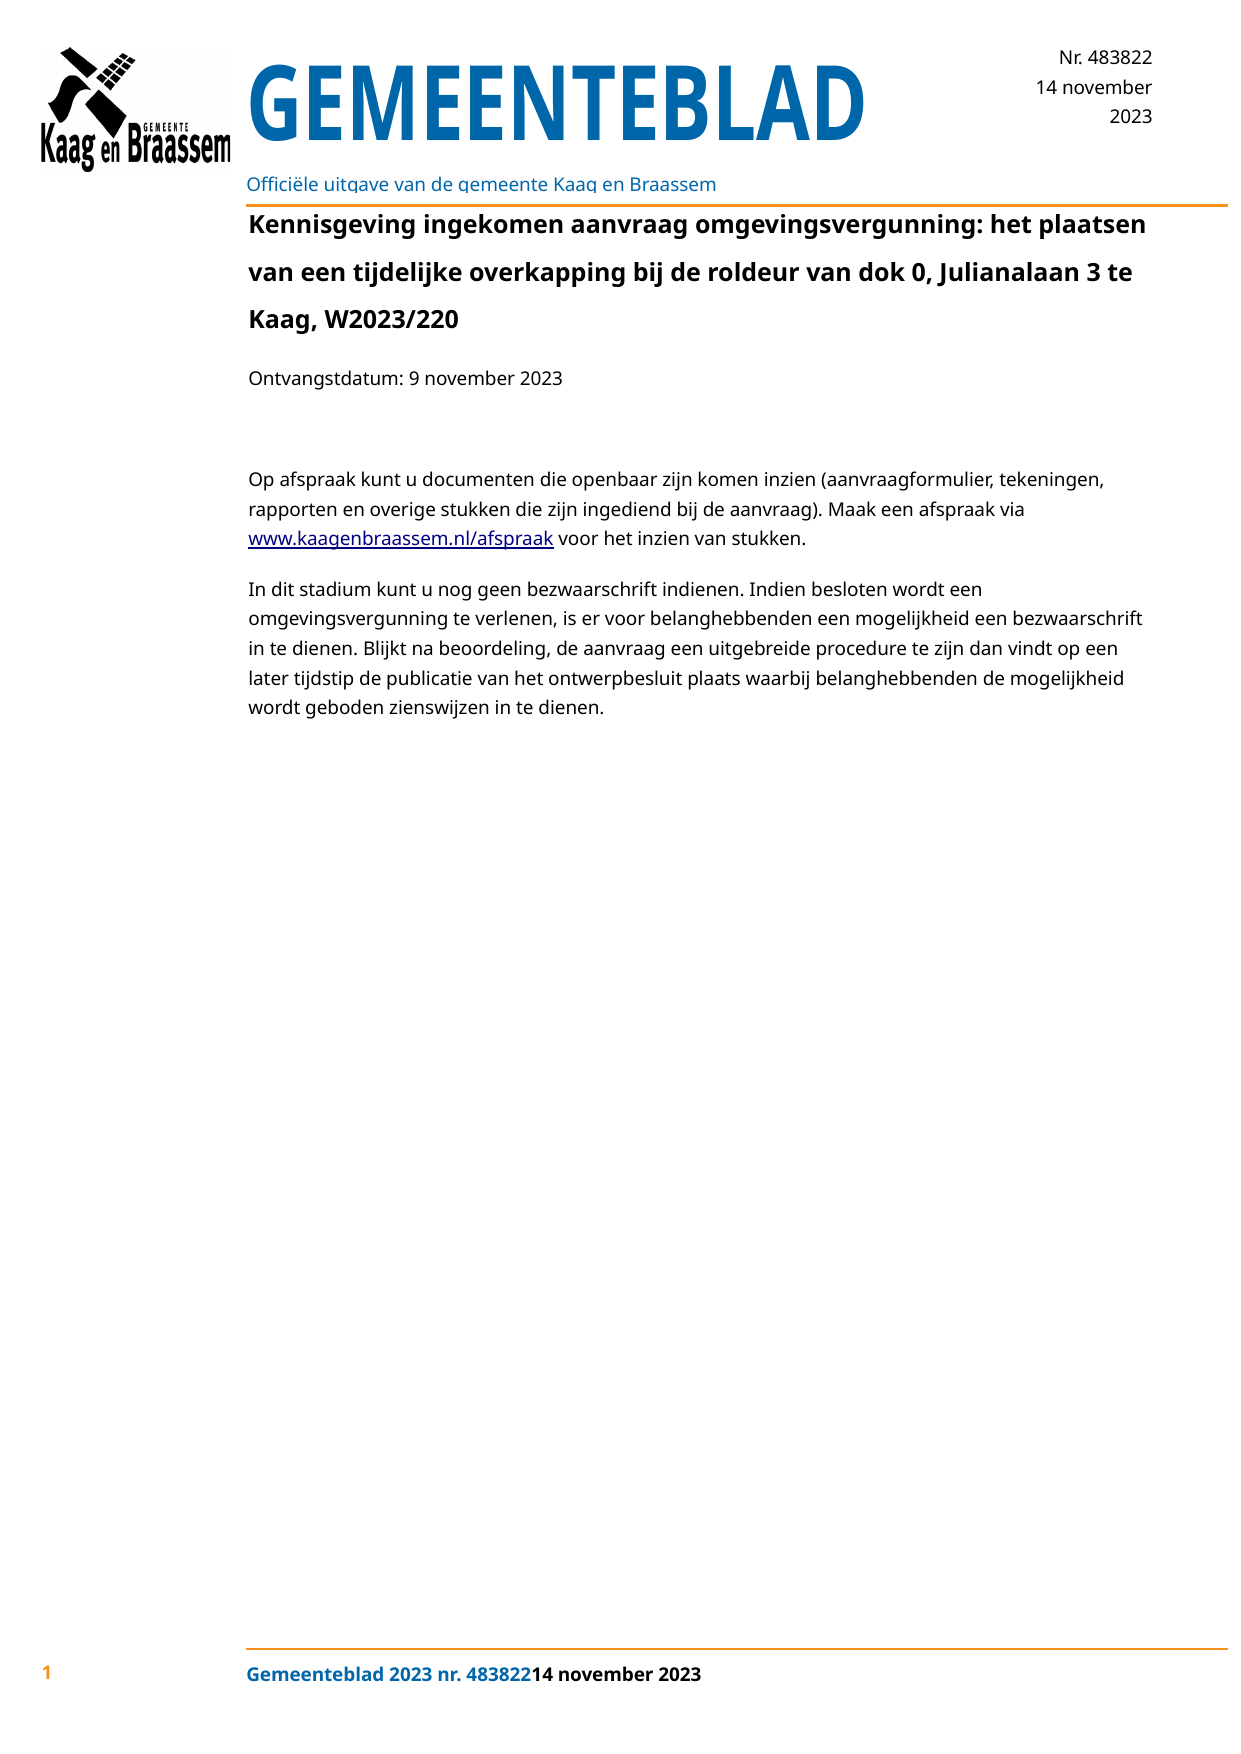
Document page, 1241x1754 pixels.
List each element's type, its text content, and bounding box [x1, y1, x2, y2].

text Kennisgeving ingekomen aanvraag omgevingsvergunning: het plaatsen van een tijdelijke overkapping bij de roldeur van dok 0, Julianalaan 3 te Kaag, W2023/220 [248, 207, 1152, 336]
picture [41, 47, 231, 172]
text In dit stadium kunt u nog geen bezwaarschrift indienen. Indien besloten wordt een omgevingsvergunning te verlenen, is er voor belanghebbenden een mogelijkheid een bezwaarschrift in te dienen. Blijkt na beoordeling, de aanvraag een uitgebreide procedure te zijn dan vindt op een later tijdstip de publicatie van het ontwerpbesluit plaats waarbij belanghebbenden de mogelijkheid wordt geboden zienswijzen in te dienen. [248, 576, 1152, 720]
text Op afspraak kunt u documenten die openbaar zijn komen inzien (aanvraagformulier, tekeningen, rapporten en overige stukken die zijn ingediend bij de aanvraag). Maak een afspraak via www.kaagenbraassem.nl/afspraak voor het inzien van stukken. [248, 466, 1152, 551]
text Ontvangstdatum: 9 november 2023 [248, 366, 1152, 391]
